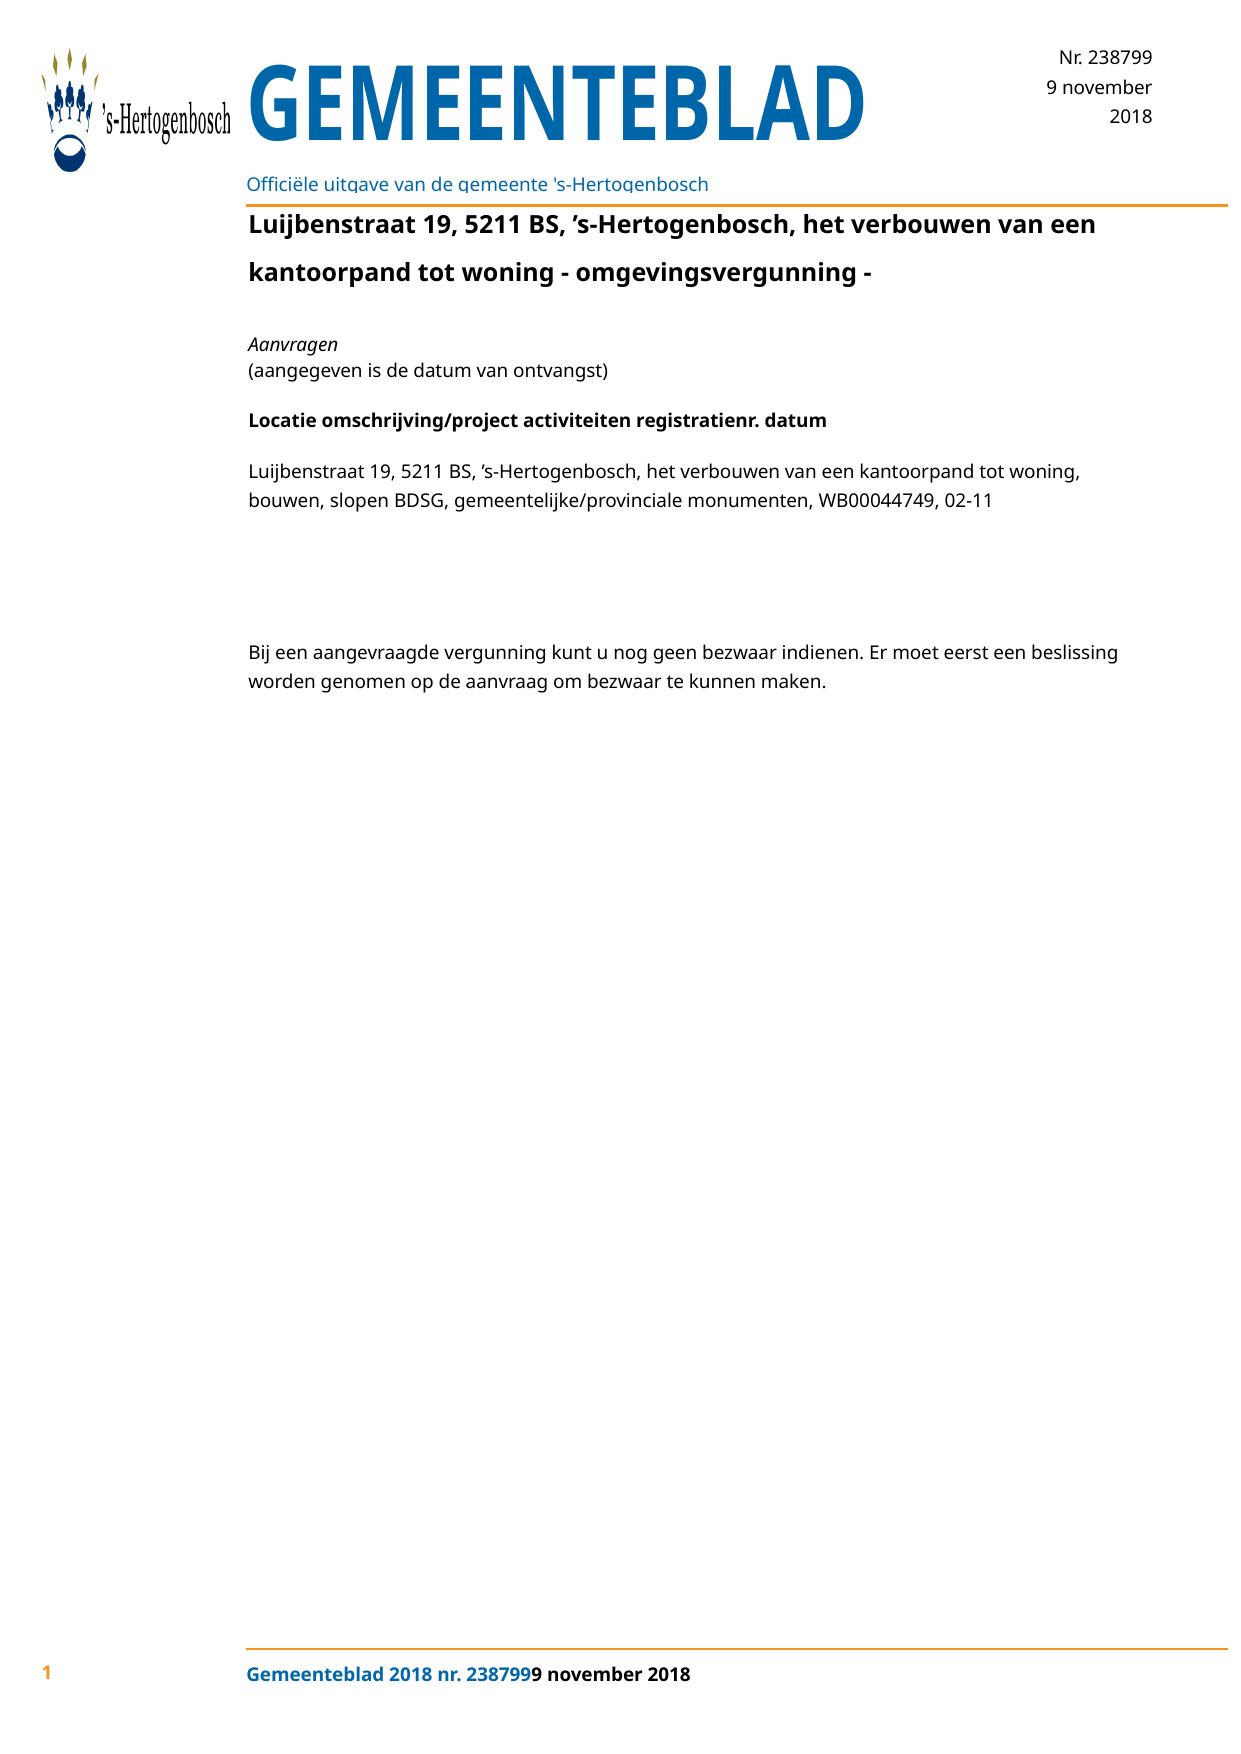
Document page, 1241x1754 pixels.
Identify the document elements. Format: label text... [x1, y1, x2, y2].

text Aanvragen [248, 331, 1152, 357]
text Bij een aangevraagde vergunning kunt u nog geen bezwaar indienen. Er moet eerst een beslissing worden genomen op de aanvraag om bezwaar te kunnen maken. [248, 639, 1152, 694]
text (aangegeven is de datum van ontvangst) [248, 357, 1152, 383]
text Locatie omschrijving/project activiteiten registratienr. datum [248, 408, 1152, 433]
picture [41, 47, 231, 172]
text Luijbenstraat 19, 5211 BS, ’s-Hertogenbosch, het verbouwen van een kantoorpand tot woning - omgevingsvergunning - [248, 207, 1152, 288]
text Luijbenstraat 19, 5211 BS, ’s-Hertogenbosch, het verbouwen van een kantoorpand tot woning, bouwen, slopen BDSG, gemeentelijke/provinciale monumenten, WB00044749, 02-11 [248, 458, 1152, 513]
